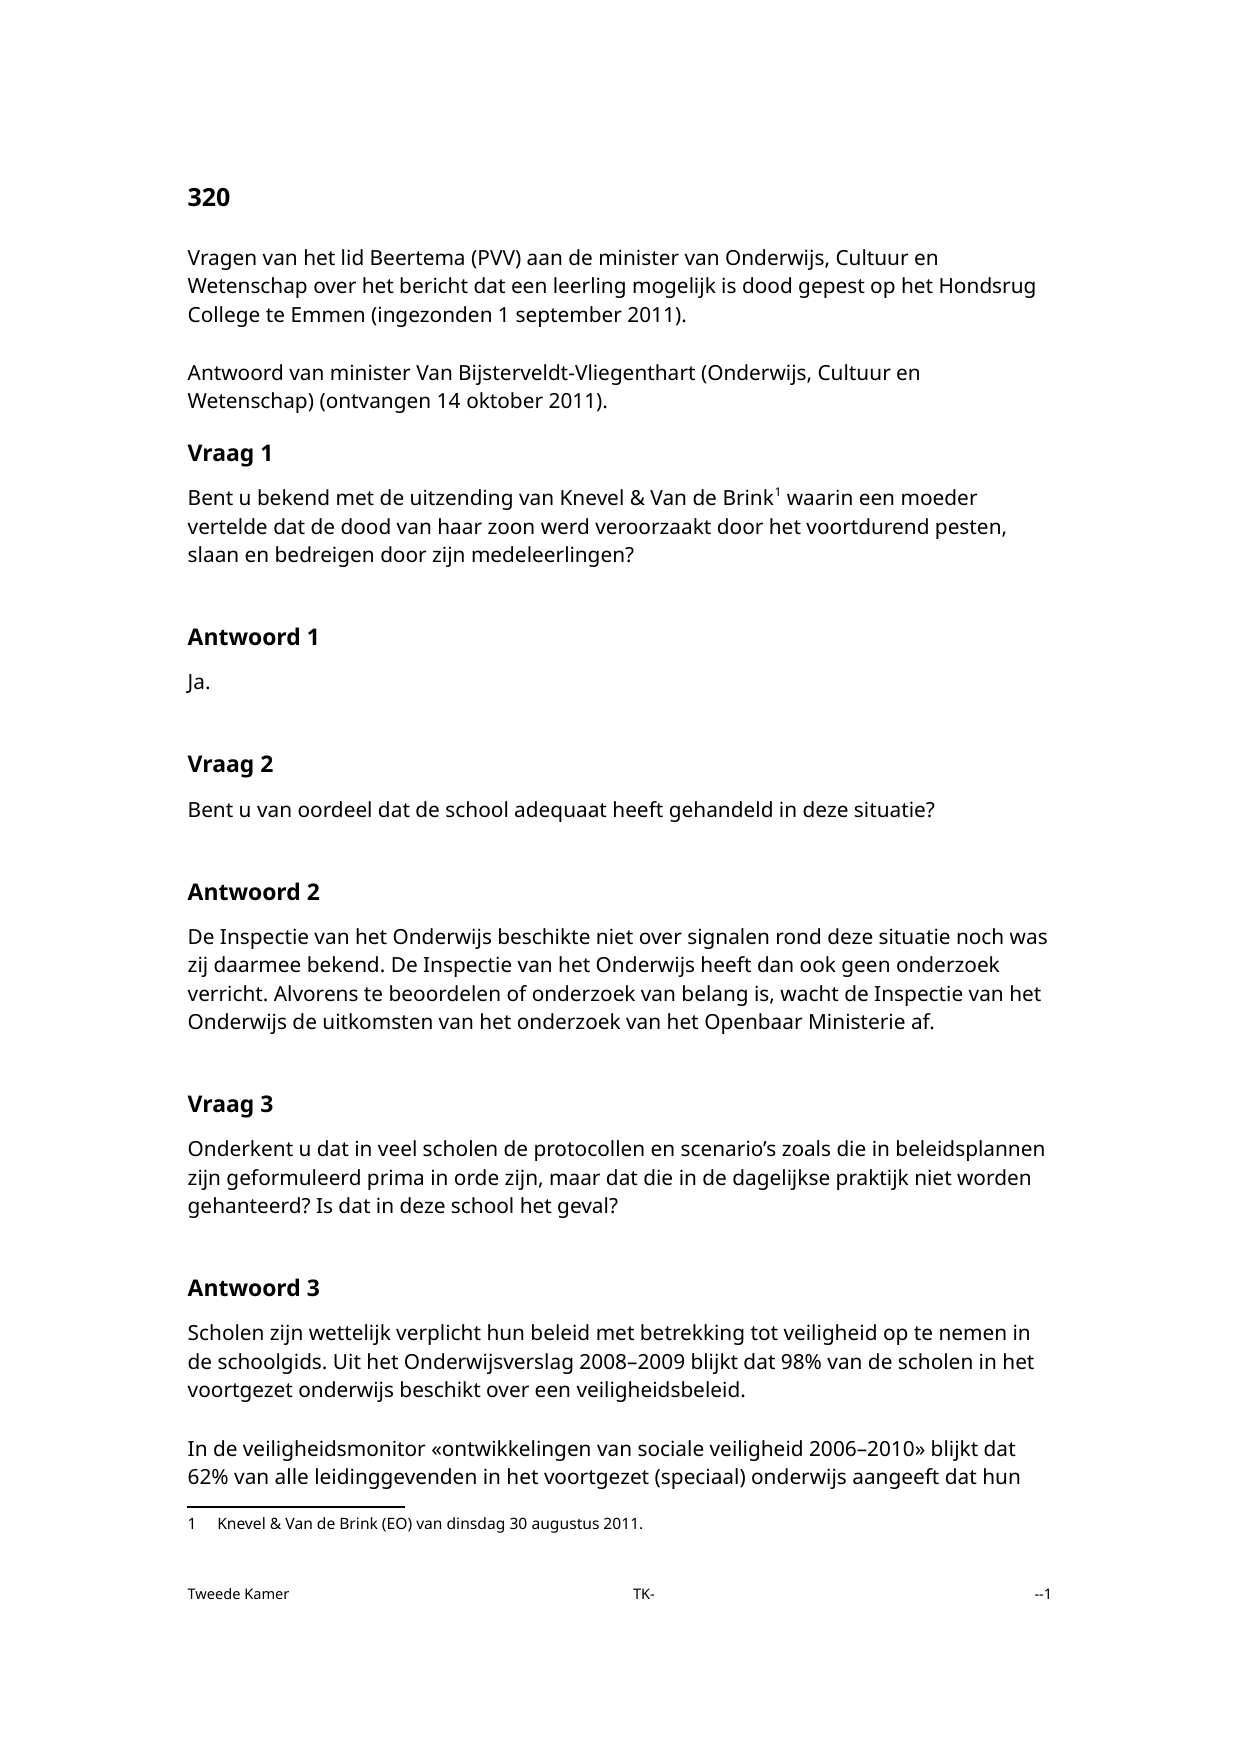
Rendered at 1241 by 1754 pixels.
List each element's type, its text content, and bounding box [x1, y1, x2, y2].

text 320 [187, 179, 1053, 213]
text Scholen zijn wettelijk verplicht hun beleid met betrekking tot veiligheid op te nemen in de schoolgids. Uit het Onderwijsverslag 2008–2009 blijkt dat 98% van de scholen in het voortgezet onderwijs beschikt over een veiligheidsbeleid. [187, 1318, 1053, 1404]
text Onderkent u dat in veel scholen de protocollen en scenario’s zoals die in beleidsplannen zijn geformuleerd prima in orde zijn, maar dat die in de dagelijkse praktijk niet worden gehanteerd? Is dat in deze school het geval? [187, 1134, 1053, 1220]
subtitle Vraag 2 [187, 748, 1053, 780]
text De Inspectie van het Onderwijs beschikte niet over signalen rond deze situatie noch was zij daarmee bekend. De Inspectie van het Onderwijs heeft dan ook geen onderzoek verricht. Alvorens te beoordelen of onderzoek van belang is, wacht de Inspectie van het Onderwijs de uitkomsten van het onderzoek van het Openbaar Ministerie af. [187, 922, 1053, 1036]
text Bent u bekend met de uitzending van Knevel & Van de Brink waarin een moeder vertelde dat de dood van haar zoon werd veroorzaakt door het voortdurend pesten, slaan en bedreigen door zijn medeleerlingen? [187, 483, 1053, 569]
subtitle Antwoord 1 [187, 621, 1053, 652]
text Ja. [187, 667, 1053, 696]
subtitle Antwoord 3 [187, 1272, 1053, 1303]
subtitle Vraag 3 [187, 1088, 1053, 1119]
subtitle Antwoord 2 [187, 876, 1053, 907]
text Vragen van het lid Beertema (PVV) aan de minister van Onderwijs, Cultuur en Wetenschap over het bericht dat een leerling mogelijk is dood gepest op het Hondsrug College te Emmen (ingezonden 1 september 2011). [187, 243, 1053, 328]
text Bent u van oordeel dat de school adequaat heeft gehandeld in deze situatie? [187, 795, 1053, 823]
text In de veiligheidsmonitor «ontwikkelingen van sociale veiligheid 2006–2010» blijkt dat 62% van alle leidinggevenden in het voortgezet (speciaal) onderwijs aangeeft dat hun [187, 1434, 1053, 1491]
text Knevel & Van de Brink (EO) van dinsdag 30 augustus 2011. [187, 1506, 1053, 1534]
text Antwoord van minister Van Bijsterveldt-Vliegenthart (Onderwijs, Cultuur en Wetenschap) (ontvangen 14 oktober 2011). [187, 358, 1053, 415]
subtitle Vraag 1 [187, 437, 1053, 468]
